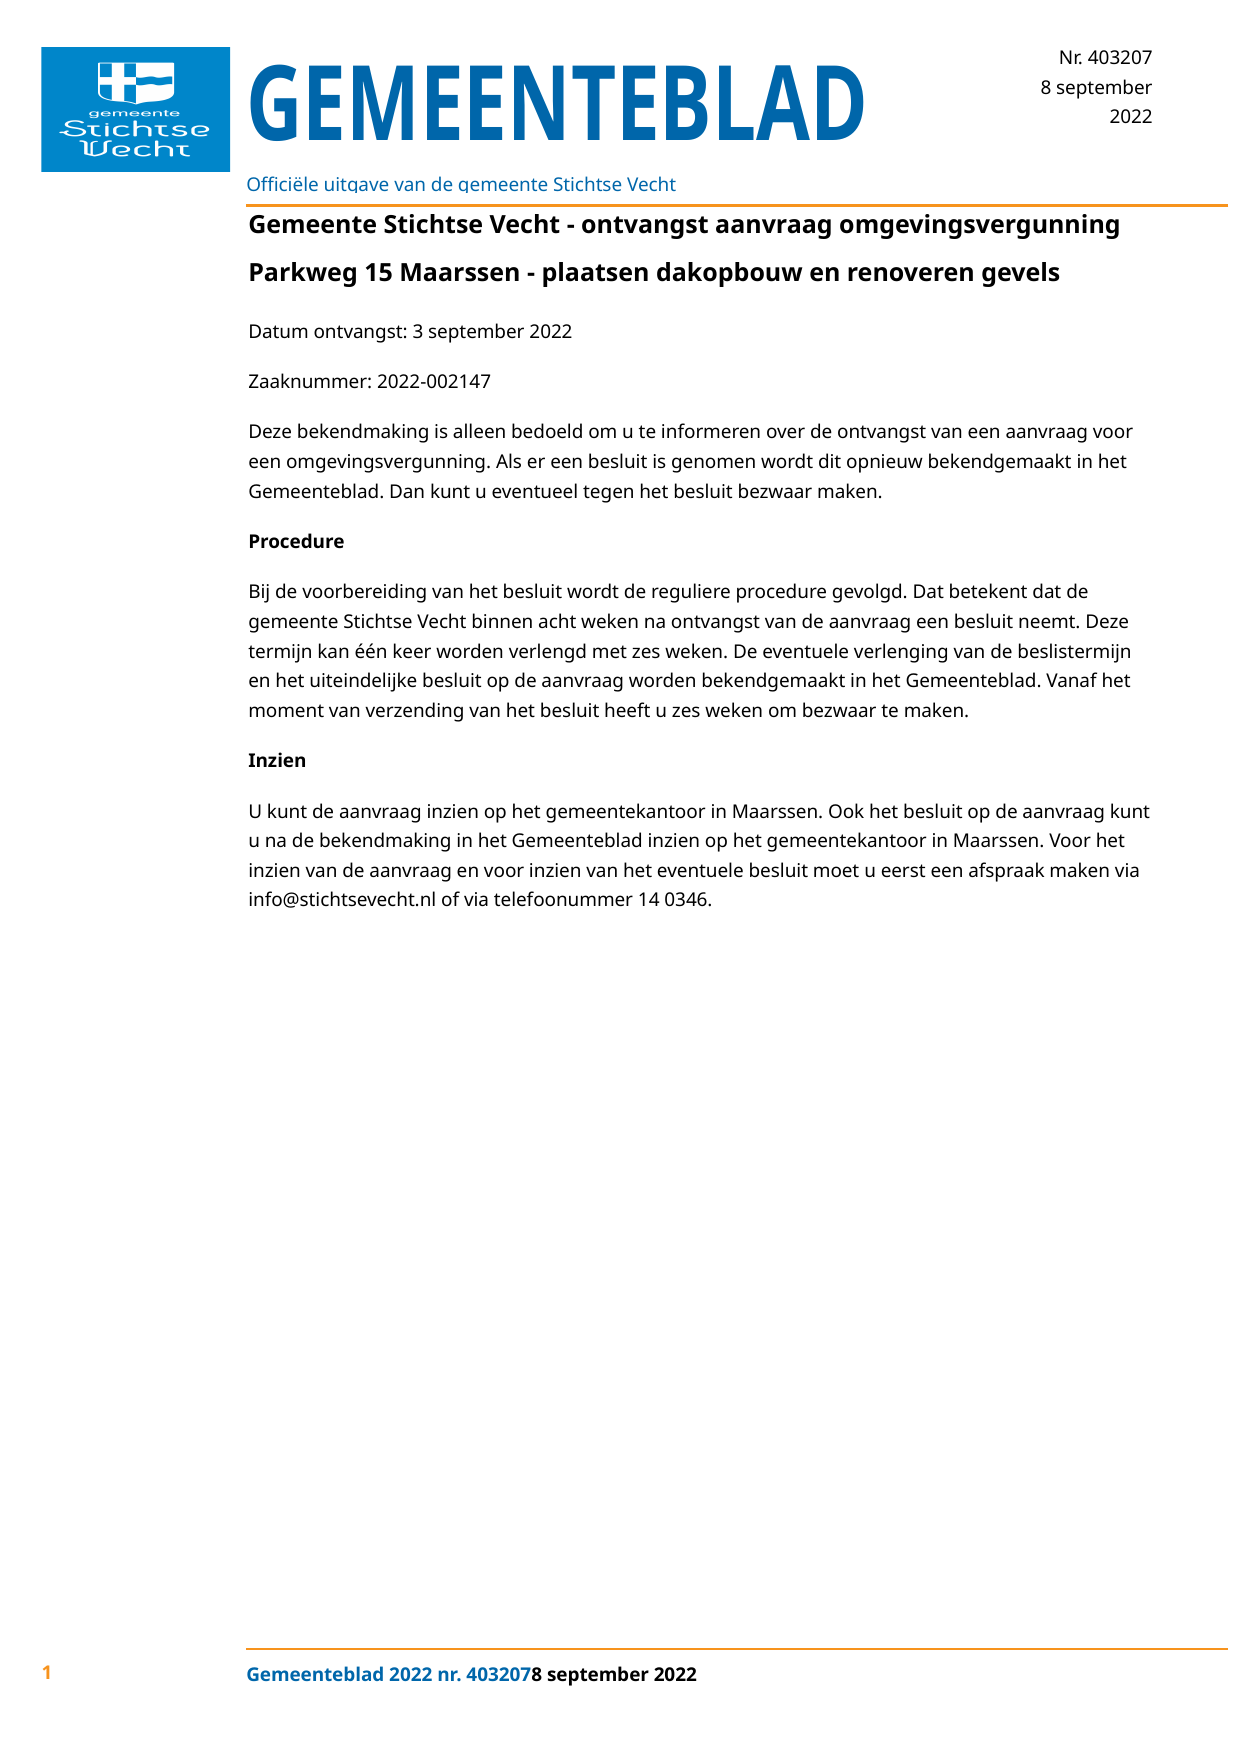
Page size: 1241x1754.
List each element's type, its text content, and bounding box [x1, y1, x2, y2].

text Zaaknummer: 2022-002147 [248, 368, 1152, 394]
text U kunt de aanvraag inzien op het gemeentekantoor in Maarssen. Ook het besluit op de aanvraag kunt u na de bekendmaking in het Gemeenteblad inzien op het gemeentekantoor in Maarssen. Voor het inzien van de aanvraag en voor inzien van het eventuele besluit moet u eerst een afspraak maken via info@stichtsevecht.nl of via telefoonummer 14 0346. [248, 798, 1152, 912]
picture [99, 63, 135, 101]
text Inzien [248, 747, 1152, 773]
text Deze bekendmaking is alleen bedoeld om u te informeren over de ontvangst van een aanvraag voor een omgevingsvergunning. Als er een besluit is genomen wordt dit opnieuw bekendgemaakt in het Gemeenteblad. Dan kunt u eventueel tegen het besluit bezwaar maken. [248, 419, 1152, 504]
text Gemeente Stichtse Vecht - ontvangst aanvraag omgevingsvergunning Parkweg 15 Maarssen - plaatsen dakopbouw en renoveren gevels [248, 207, 1152, 288]
text Datum ontvangst: 3 september 2022 [248, 318, 1152, 344]
text Bij de voorbereiding van het besluit wordt de reguliere procedure gevolgd. Dat betekent dat de gemeente Stichtse Vecht binnen acht weken na ontvangst van de aanvraag een besluit neemt. Deze termijn kan één keer worden verlengd met zes weken. De eventuele verlenging van de beslistermijn en het uiteindelijke besluit op de aanvraag worden bekendgemaakt in het Gemeenteblad. Vanaf het moment van verzending van het besluit heeft u zes weken om bezwaar te maken. [248, 579, 1152, 723]
text Procedure [248, 528, 1152, 554]
picture [137, 63, 174, 103]
